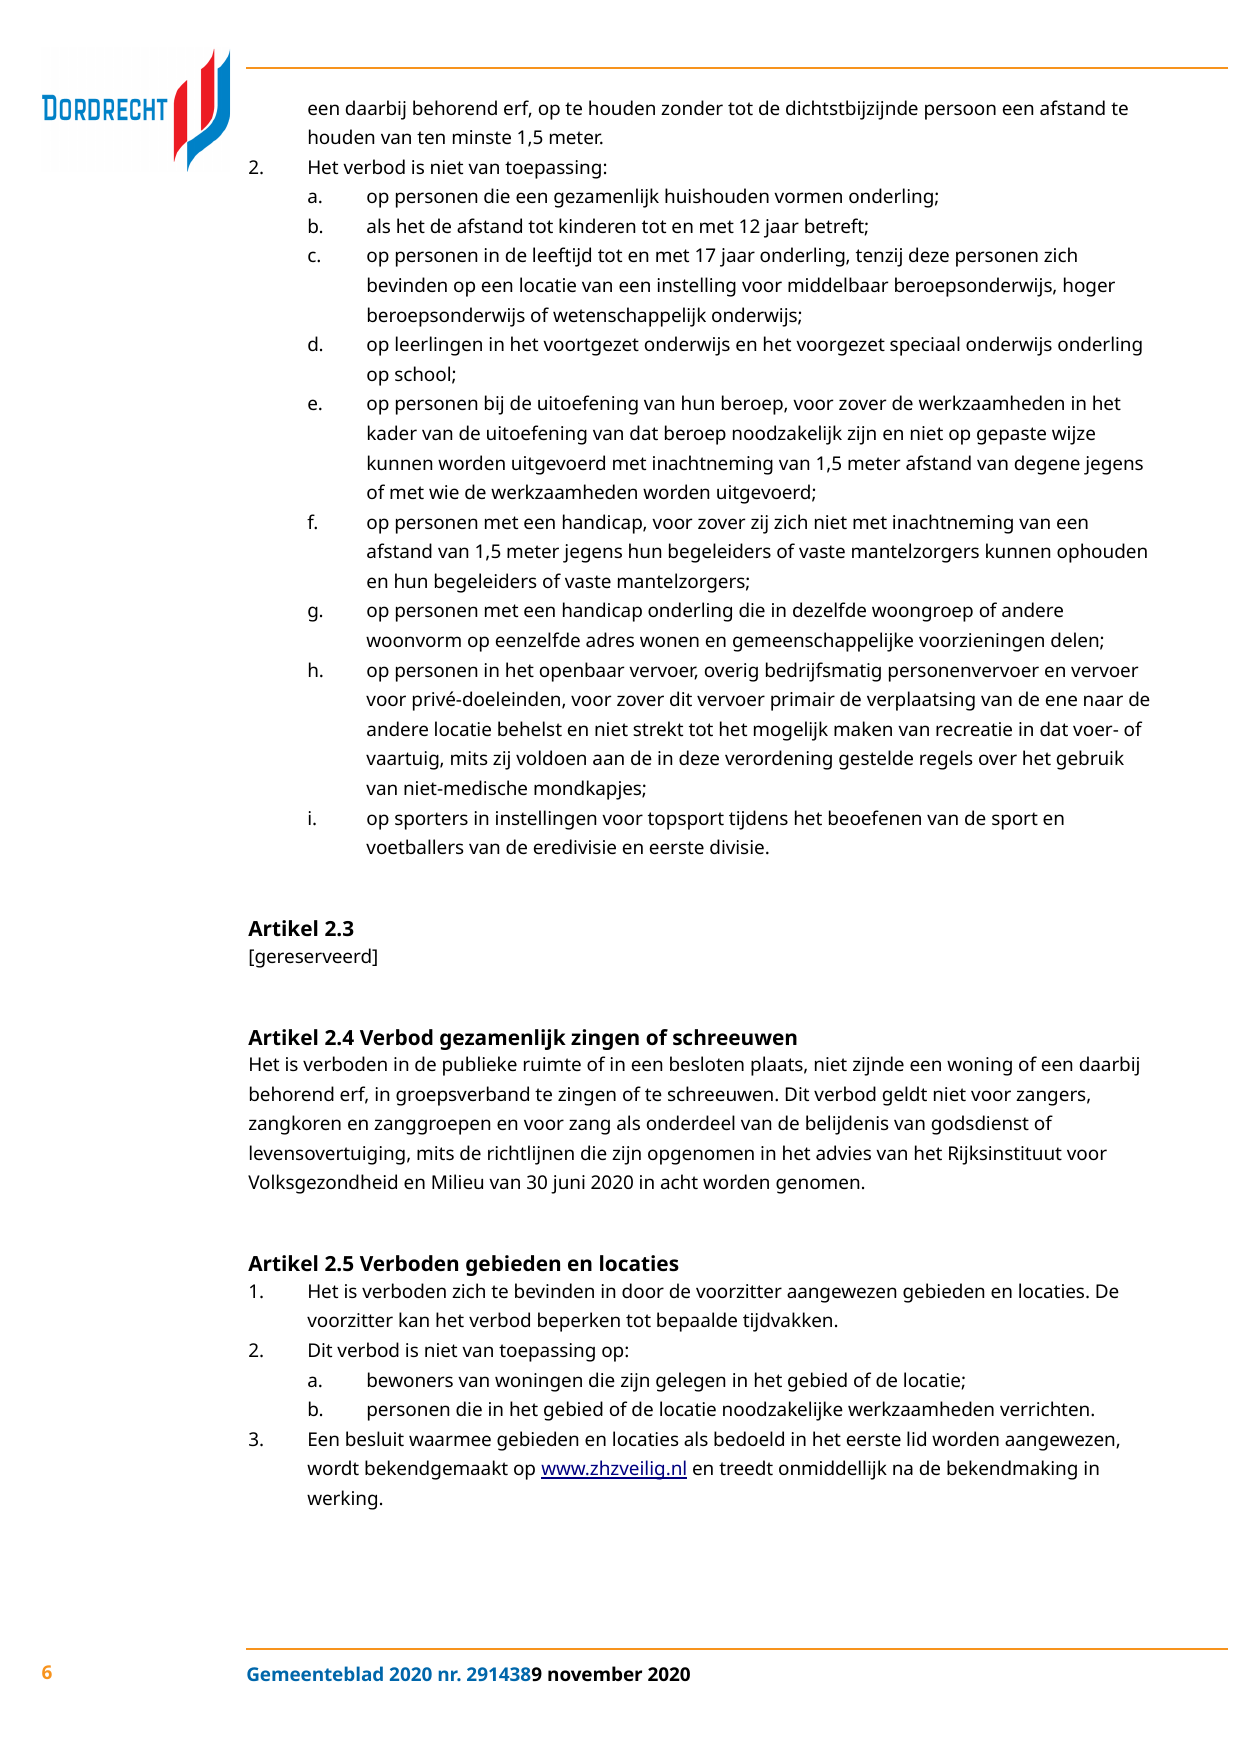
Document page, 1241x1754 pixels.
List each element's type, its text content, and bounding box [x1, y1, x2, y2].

list Een besluit waarmee gebieden en locaties als bedoeld in het eerste lid worden aangewezen, wordt bekendgemaakt op www.zhzveilig.nl en treedt onmiddellijk na de bekendmaking in werking. [248, 1426, 1152, 1511]
text [gereserveerd] [248, 943, 1152, 968]
picture [41, 47, 231, 172]
list op personen in het openbaar vervoer, overig bedrijfsmatig personenvervoer en vervoer voor privé-doeleinden, voor zover dit vervoer primair de verplaatsing van de ene naar de andere locatie behelst en niet strekt tot het mogelijk maken van recreatie in dat voer- of vaartuig, mits zij voldoen aan de in deze verordening gestelde regels over het gebruik van niet-medische mondkapjes; [307, 657, 1152, 801]
list een daarbij behorend erf, op te houden zonder tot de dichtstbijzijnde persoon een afstand te houden van ten minste 1,5 meter. [248, 95, 1152, 150]
list op sporters in instellingen voor topsport tijdens het beoefenen van de sport en voetballers van de eredivisie en eerste divisie. [307, 805, 1152, 860]
text Artikel 2.4 Verbod gezamenlijk zingen of schreeuwen [248, 1023, 1152, 1051]
list Dit verbod is niet van toepassing op: [248, 1337, 1152, 1363]
list op personen met een handicap onderling die in dezelfde woongroep of andere woonvorm op eenzelfde adres wonen en gemeenschappelijke voorzieningen delen; [307, 598, 1152, 653]
text Artikel 2.3 [248, 914, 1152, 943]
text Het is verboden in de publieke ruimte of in een besloten plaats, niet zijnde een woning of een daarbij behorend erf, in groepsverband te zingen of te schreeuwen. Dit verbod geldt niet voor zangers, zangkoren en zanggroepen en voor zang als onderdeel van de belijdenis van godsdienst of levensovertuiging, mits de richtlijnen die zijn opgenomen in het advies van het Rijksinstituut voor Volksgezondheid en Milieu van 30 juni 2020 in acht worden genomen. [248, 1051, 1152, 1195]
text Artikel 2.5 Verboden gebieden en locaties [248, 1249, 1152, 1278]
list als het de afstand tot kinderen tot en met 12 jaar betreft; [307, 213, 1152, 239]
list op personen die een gezamenlijk huishouden vormen onderling; [307, 183, 1152, 209]
list op personen met een handicap, voor zover zij zich niet met inachtneming van een afstand van 1,5 meter jegens hun begeleiders of vaste mantelzorgers kunnen ophouden en hun begeleiders of vaste mantelzorgers; [307, 509, 1152, 594]
list Het is verboden zich te bevinden in door de voorzitter aangewezen gebieden en locaties. De voorzitter kan het verbod beperken tot bepaalde tijdvakken. [248, 1278, 1152, 1333]
list op personen bij de uitoefening van hun beroep, voor zover de werkzaamheden in het kader van de uitoefening van dat beroep noodzakelijk zijn en niet op gepaste wijze kunnen worden uitgevoerd met inachtneming van 1,5 meter afstand van degene jegens of met wie de werkzaamheden worden uitgevoerd; [307, 391, 1152, 505]
list bewoners van woningen die zijn gelegen in het gebied of de locatie; [307, 1367, 1152, 1392]
list op leerlingen in het voortgezet onderwijs en het voorgezet speciaal onderwijs onderling op school; [307, 331, 1152, 387]
list personen die in het gebied of de locatie noodzakelijke werkzaamheden verrichten. [307, 1396, 1152, 1422]
list Het verbod is niet van toepassing: [248, 154, 1152, 180]
list op personen in de leeftijd tot en met 17 jaar onderling, tenzij deze personen zich bevinden op een locatie van een instelling voor middelbaar beroepsonderwijs, hoger beroepsonderwijs of wetenschappelijk onderwijs; [307, 243, 1152, 328]
